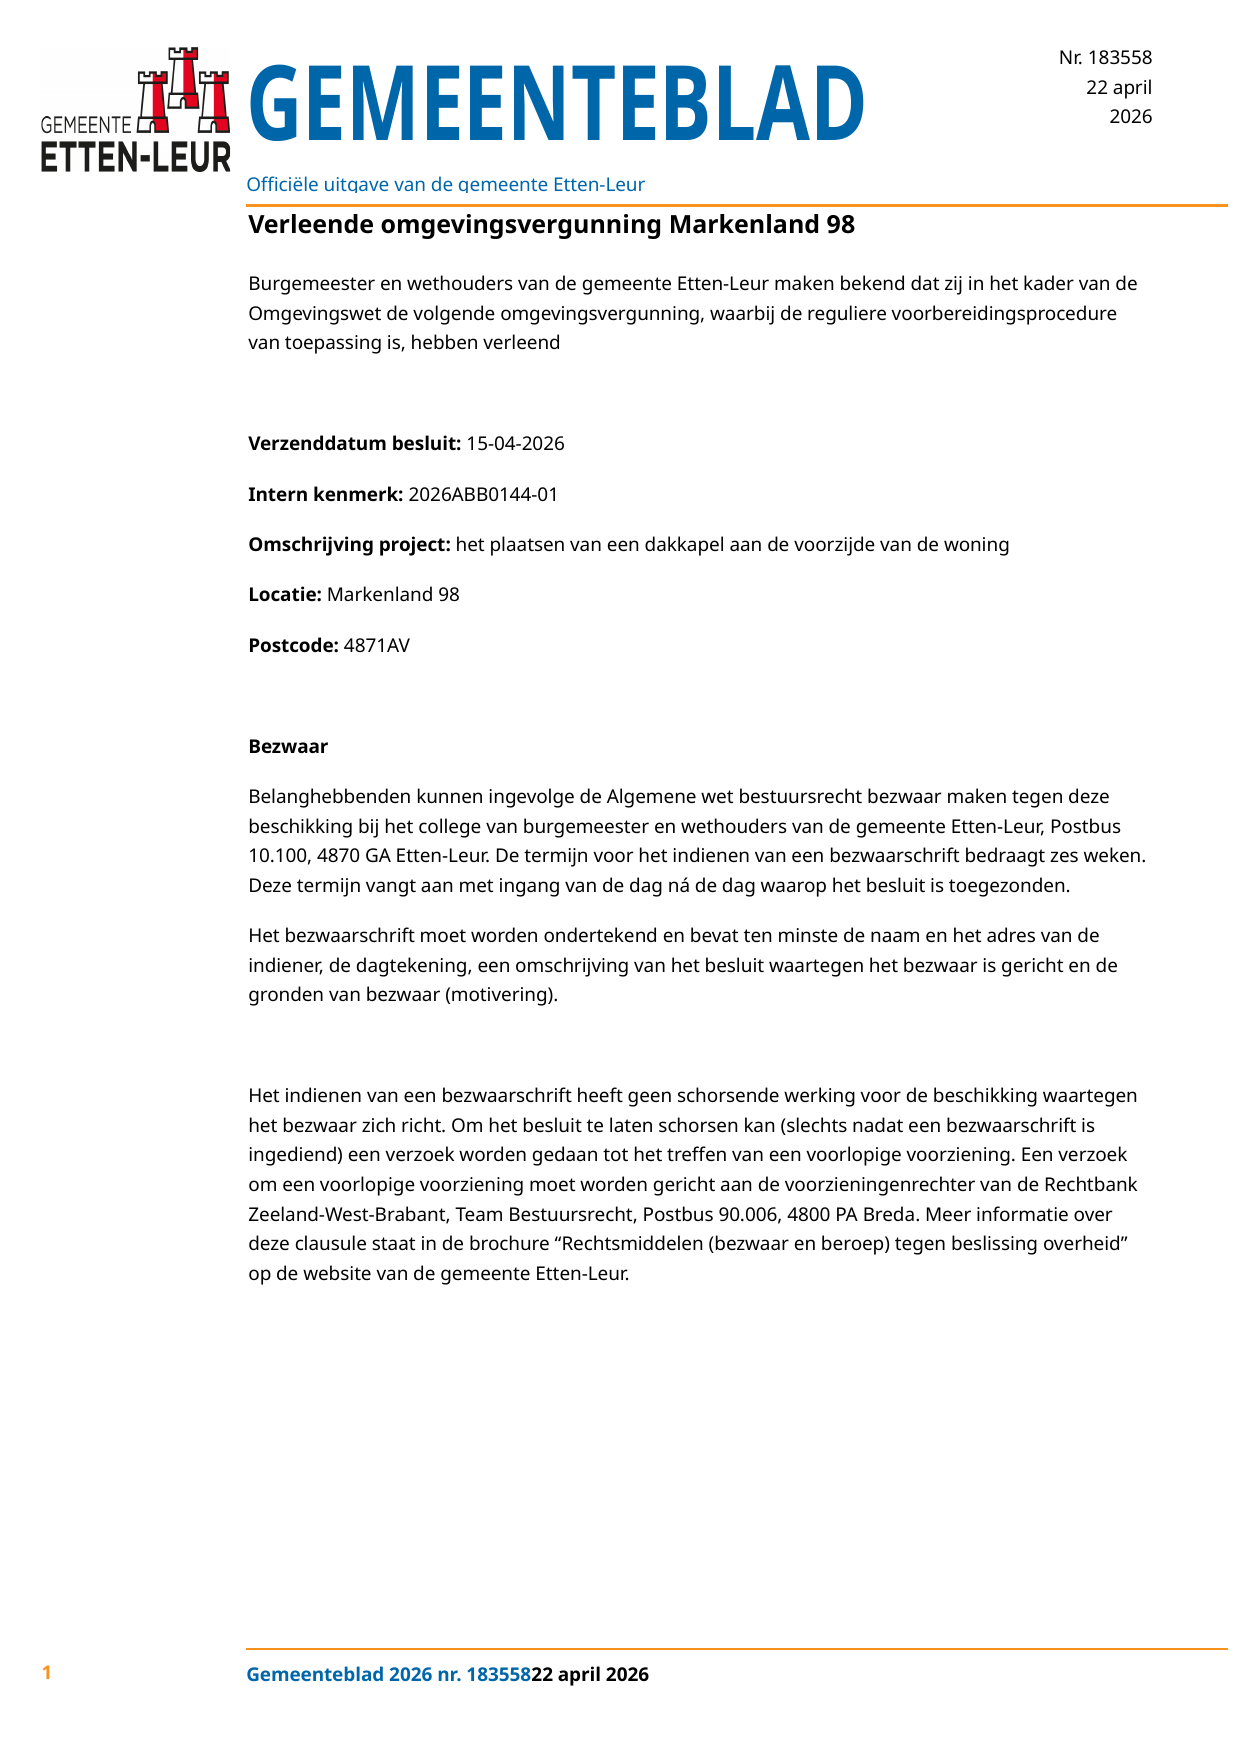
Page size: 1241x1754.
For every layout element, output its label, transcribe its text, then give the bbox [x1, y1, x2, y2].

text Postcode: 4871AV [248, 632, 1152, 658]
text Intern kenmerk: 2026ABB0144-01 [248, 481, 1152, 506]
text Burgemeester en wethouders van de gemeente Etten-Leur maken bekend dat zij in het kader van de Omgevingswet de volgende omgevingsvergunning, waarbij de reguliere voorbereidingsprocedure van toepassing is, hebben verleend [248, 270, 1152, 355]
text Bezwaar [248, 733, 1152, 758]
text Verleende omgevingsvergunning Markenland 98 [248, 207, 1152, 241]
text Het indienen van een bezwaarschrift heeft geen schorsende werking voor de beschikking waartegen het bezwaar zich richt. Om het besluit te laten schorsen kan (slechts nadat een bezwaarschrift is ingediend) een verzoek worden gedaan tot het treffen van een voorlopige voorziening. Een verzoek om een voorlopige voorziening moet worden gericht aan de voorzieningenrechter van de Rechtbank Zeeland-West-Brabant, Team Bestuursrecht, Postbus 90.006, 4800 PA Breda. Meer informatie over deze clausule staat in de brochure “Rechtsmiddelen (bezwaar en beroep) tegen beslissing overheid” op de website van de gemeente Etten-Leur. [248, 1082, 1152, 1286]
picture [41, 47, 231, 172]
text Belanghebbenden kunnen ingevolge de Algemene wet bestuursrecht bezwaar maken tegen deze beschikking bij het college van burgemeester en wethouders van de gemeente Etten-Leur, Postbus 10.100, 4870 GA Etten-Leur. De termijn voor het indienen van een bezwaarschrift bedraagt zes weken. Deze termijn vangt aan met ingang van de dag ná de dag waarop het besluit is toegezonden. [248, 783, 1152, 898]
text Locatie: Markenland 98 [248, 582, 1152, 607]
text Omschrijving project: het plaatsen van een dakkapel aan de voorzijde van de woning [248, 531, 1152, 557]
text Het bezwaarschrift moet worden ondertekend en bevat ten minste de naam en het adres van de indiener, de dagtekening, een omschrijving van het besluit waartegen het bezwaar is gericht en de gronden van bezwaar (motivering). [248, 922, 1152, 1007]
text Verzenddatum besluit: 15-04-2026 [248, 430, 1152, 456]
